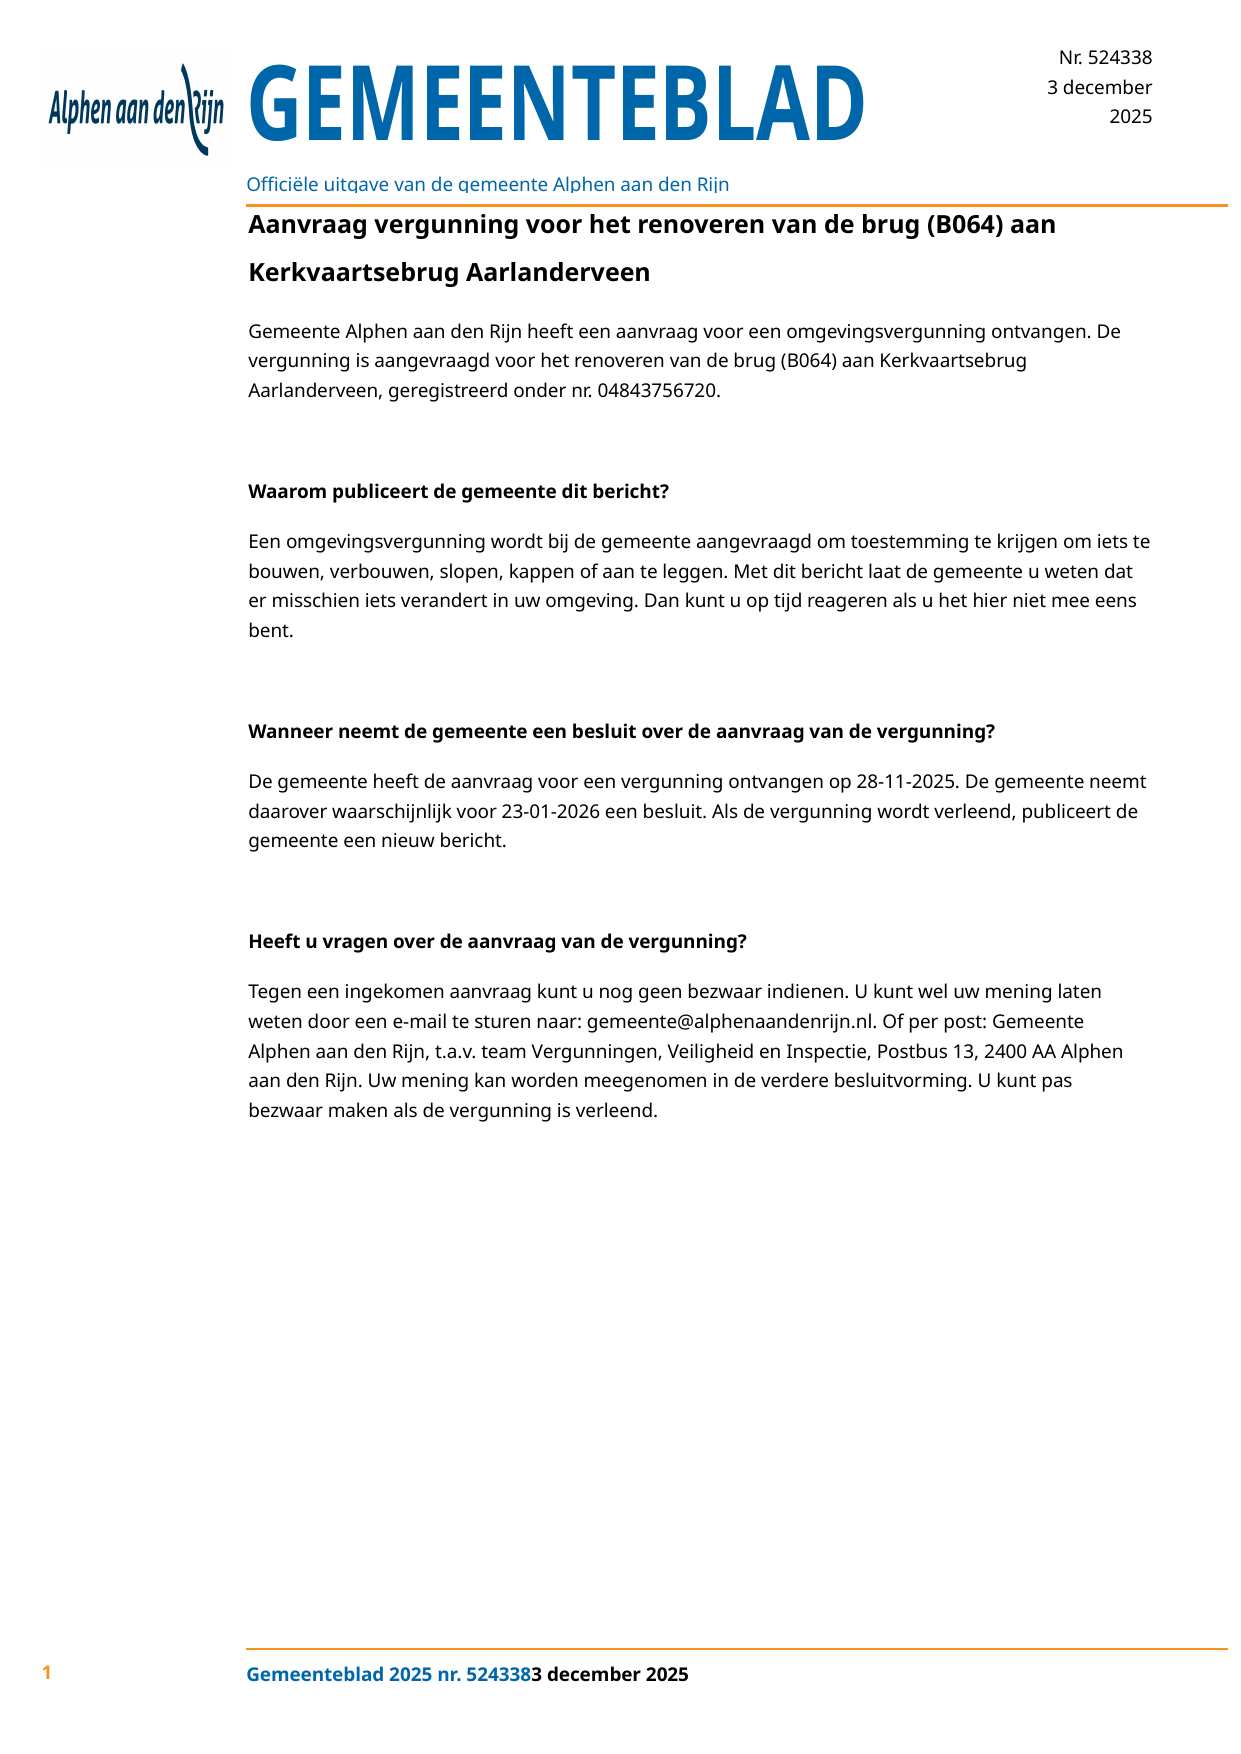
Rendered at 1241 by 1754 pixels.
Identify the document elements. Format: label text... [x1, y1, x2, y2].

text Gemeente Alphen aan den Rijn heeft een aanvraag voor een omgevingsvergunning ontvangen. De vergunning is aangevraagd voor het renoveren van de brug (B064) aan Kerkvaartsebrug Aarlanderveen, geregistreerd onder nr. 04843756720. [248, 318, 1152, 403]
text Waarom publiceert de gemeente dit bericht? [248, 478, 1152, 504]
text Een omgevingsvergunning wordt bij de gemeente aangevraagd om toestemming te krijgen om iets te bouwen, verbouwen, slopen, kappen of aan te leggen. Met dit bericht laat de gemeente u weten dat er misschien iets verandert in uw omgeving. Dan kunt u op tijd reageren als u het hier niet mee eens bent. [248, 528, 1152, 643]
text De gemeente heeft de aanvraag voor een vergunning ontvangen op 28-11-2025. De gemeente neemt daarover waarschijnlijk voor 23-01-2026 een besluit. Als de vergunning wordt verleend, publiceert de gemeente een nieuw bericht. [248, 768, 1152, 853]
text Tegen een ingekomen aanvraag kunt u nog geen bezwaar indienen. U kunt wel uw mening laten weten door een e-mail te sturen naar: gemeente@alphenaandenrijn.nl. Of per post: Gemeente Alphen aan den Rijn, t.a.v. team Vergunningen, Veiligheid en Inspectie, Postbus 13, 2400 AA Alphen aan den Rijn. Uw mening kan worden meegenomen in de verdere besluitvorming. U kunt pas bezwaar maken als de vergunning is verleend. [248, 979, 1152, 1123]
picture [41, 47, 231, 172]
text Heeft u vragen over de aanvraag van de vergunning? [248, 928, 1152, 954]
text Aanvraag vergunning voor het renoveren van de brug (B064) aan Kerkvaartsebrug Aarlanderveen [248, 207, 1152, 288]
text Wanneer neemt de gemeente een besluit over de aanvraag van de vergunning? [248, 718, 1152, 744]
